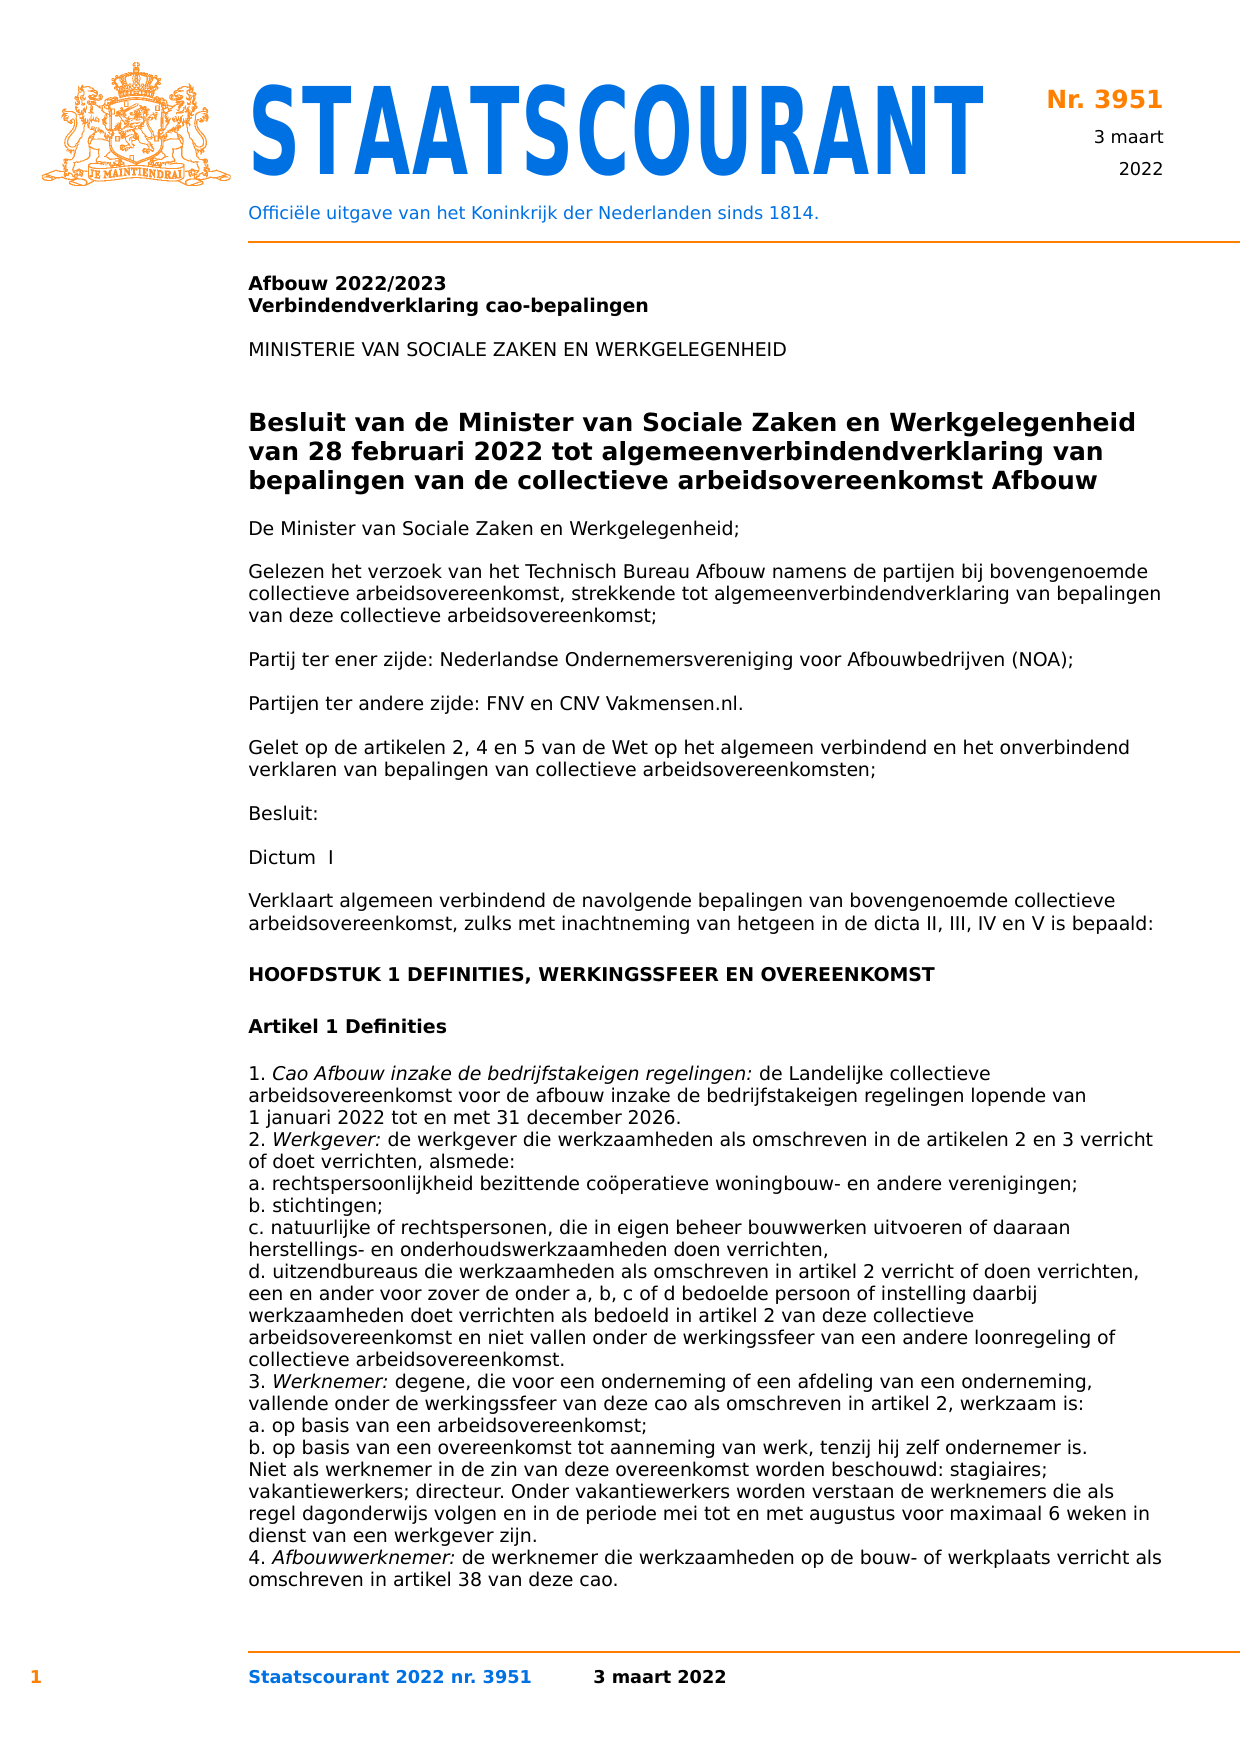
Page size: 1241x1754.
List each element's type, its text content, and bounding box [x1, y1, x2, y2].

text Besluit: [248, 803, 1163, 825]
picture [41, 62, 231, 186]
text Gelezen het verzoek van het Technisch Bureau Afbouw namens de partijen bij bovengenoemde collectieve arbeidsovereenkomst, strekkende tot algemeenverbindendverklaring van bepalingen van deze collectieve arbeidsovereenkomst; [248, 561, 1163, 627]
text 2. Werkgever: de werkgever die werkzaamheden als omschreven in de artikelen 2 en 3 verricht of doet verrichten, alsmede: [248, 1129, 1163, 1173]
text Gelet op de artikelen 2, 4 en 5 van de Wet op het algemeen verbindend en het onverbindend verklaren van bepalingen van collectieve arbeidsovereenkomsten; [248, 737, 1163, 781]
text c. natuurlijke of rechtspersonen, die in eigen beheer bouwwerken uitvoeren of daaraan herstellings- en onderhoudswerkzaamheden doen verrichten, [248, 1217, 1163, 1261]
text Afbouw 2022/2023 [248, 273, 1163, 295]
text b. op basis van een overeenkomst tot aanneming van werk, tenzij hij zelf ondernemer is. [248, 1437, 1163, 1459]
text 3. Werknemer: degene, die voor een onderneming of een afdeling van een onderneming, vallende onder de werkingssfeer van deze cao als omschreven in artikel 2, werkzaam is: [248, 1371, 1163, 1415]
text een en ander voor zover de onder a, b, c of d bedoelde persoon of instelling daarbij werkzaamheden doet verrichten als bedoeld in artikel 2 van deze collectieve arbeidsovereenkomst en niet vallen onder de werkingssfeer van een andere loonregeling of collectieve arbeidsovereenkomst. [248, 1283, 1163, 1371]
text Verbindendverklaring cao-bepalingen [248, 295, 1163, 317]
table_cell 2022 [998, 153, 1240, 203]
text b. stichtingen; [248, 1195, 1163, 1217]
text d. uitzendbureaus die werkzaamheden als omschreven in artikel 2 verricht of doen verrichten, [248, 1261, 1163, 1283]
text Verklaart algemeen verbindend de navolgende bepalingen van bovengenoemde collectieve arbeidsovereenkomst, zulks met inachtneming van hetgeen in de dicta II, III, IV en V is bepaald: [248, 890, 1163, 934]
text De Minister van Sociale Zaken en Werkgelegenheid; [248, 517, 1163, 539]
text Partij ter ener zijde: Nederlandse Ondernemersvereniging voor Afbouwbedrijven (NOA); [248, 649, 1163, 671]
text Partijen ter andere zijde: FNV en CNV Vakmensen.nl. [248, 693, 1163, 715]
text Dictum I [248, 847, 1163, 868]
table_cell Officiële uitgave van het Koninkrijk der Nederlanden sinds 1814. [248, 203, 1240, 241]
subtitle Artikel 1 Definities [248, 1016, 1163, 1038]
subtitle Besluit van de Minister van Sociale Zaken en Werkgelegenheid van 28 februari 2022 tot algemeenverbindendverklaring van bepalingen van de collectieve arbeidsovereenkomst Afbouw [248, 408, 1163, 496]
table_cell 3 maart [998, 121, 1240, 153]
text 1. Cao Afbouw inzake de bedrijfstakeigen regelingen: de Landelijke collectieve arbeidsovereenkomst voor de afbouw inzake de bedrijfstakeigen regelingen lopende van 1 januari 2022 tot en met 31 december 2026. [248, 1063, 1163, 1129]
text a. rechtspersoonlijkheid bezittende coöperatieve woningbouw- en andere verenigingen; [248, 1173, 1163, 1195]
subtitle HOOFDSTUK 1 DEFINITIES, WERKINGSSFEER EN OVEREENKOMST [248, 964, 1163, 986]
table_header STAATSCOURANT [248, 62, 998, 203]
table_header Nr. 3951 [998, 62, 1240, 121]
text 4. Afbouwwerknemer: de werknemer die werkzaamheden op de bouw- of werkplaats verricht als omschreven in artikel 38 van deze cao. [248, 1547, 1163, 1591]
table_header [25, 62, 248, 241]
text Niet als werknemer in de zin van deze overeenkomst worden beschouwd: stagiaires; vakantiewerkers; directeur. Onder vakantiewerkers worden verstaan de werknemers die als regel dagonderwijs volgen en in de periode mei tot en met augustus voor maximaal 6 weken in dienst van een werkgever zijn. [248, 1459, 1163, 1547]
text a. op basis van een arbeidsovereenkomst; [248, 1415, 1163, 1437]
text MINISTERIE VAN SOCIALE ZAKEN EN WERKGELEGENHEID [248, 339, 1163, 361]
